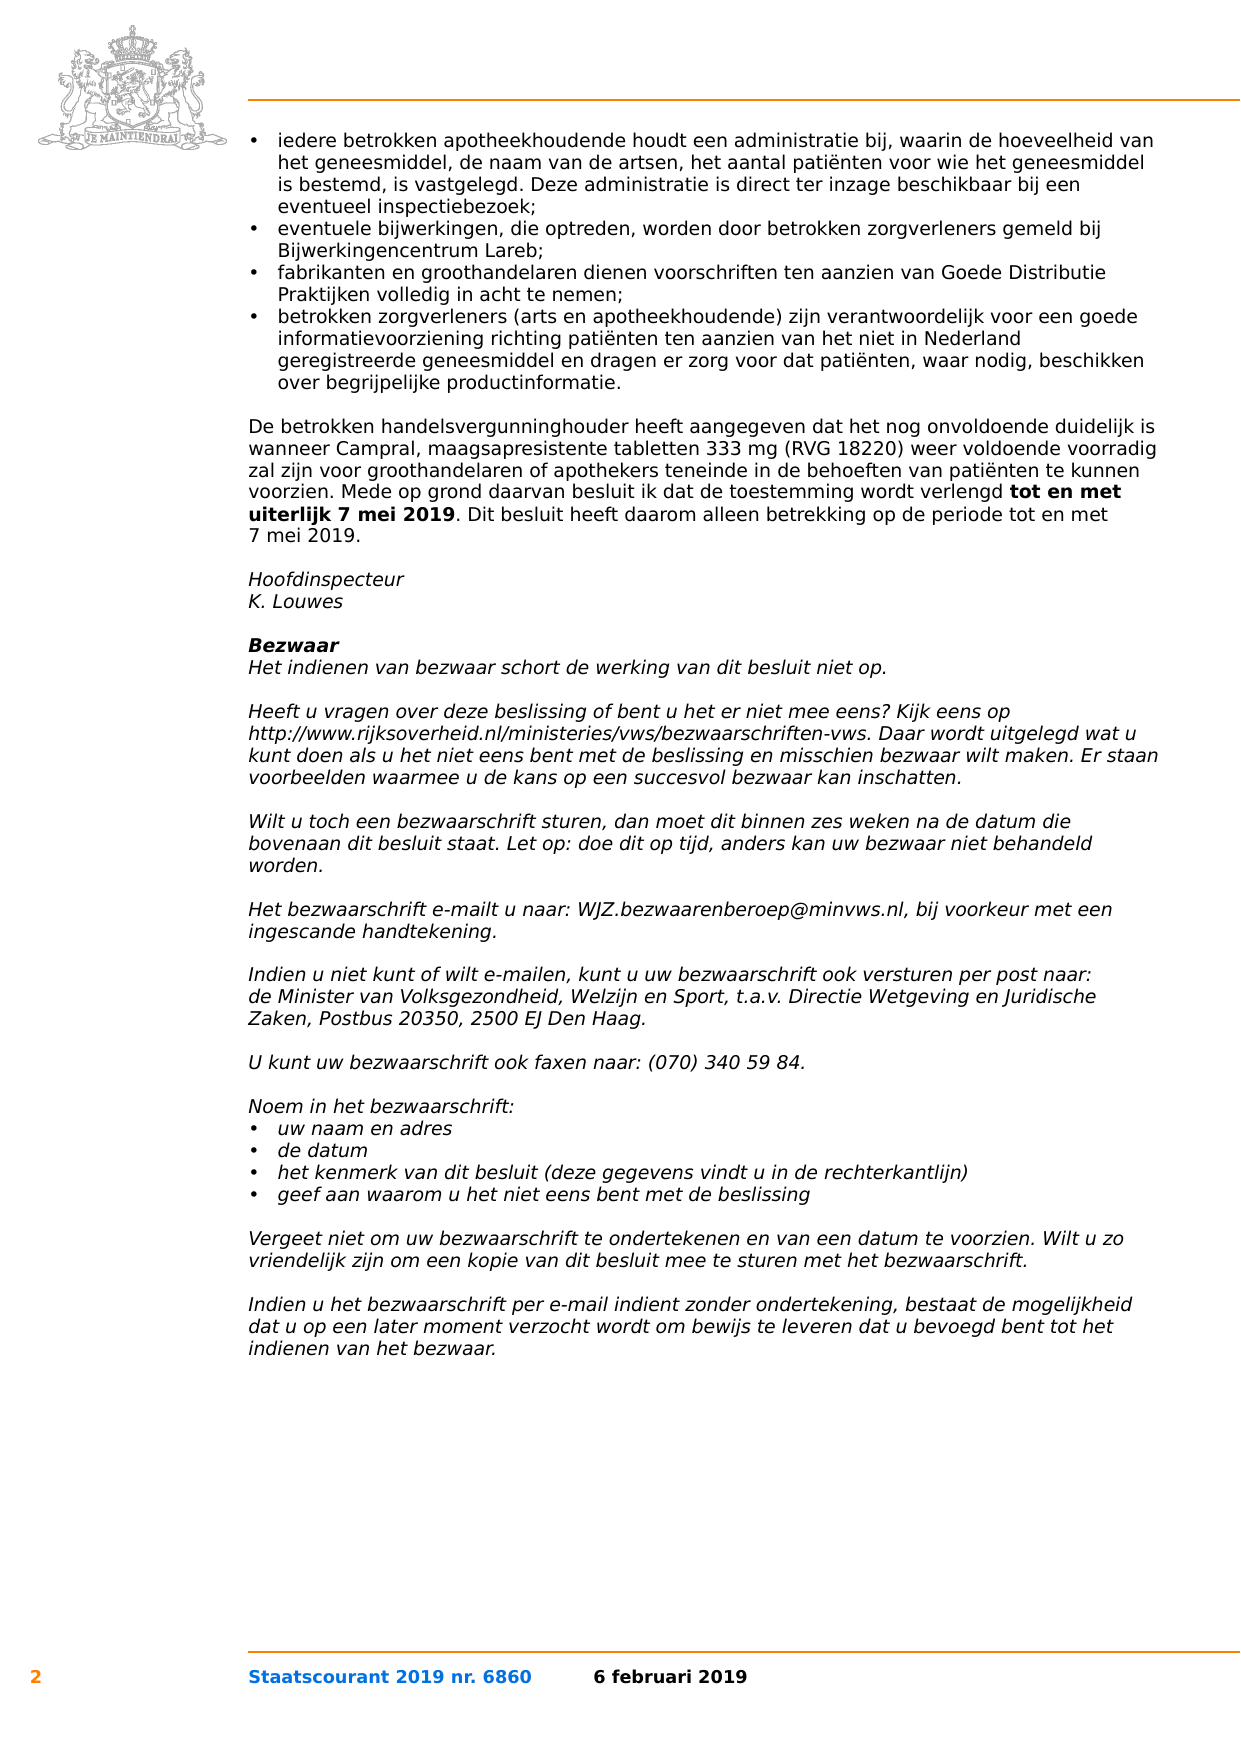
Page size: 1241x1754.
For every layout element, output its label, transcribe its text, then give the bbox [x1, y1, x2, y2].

text U kunt uw bezwaarschrift ook faxen naar: (070) 340 59 84. [248, 1052, 1163, 1074]
text de Minister van Volksgezondheid, Welzijn en Sport, t.a.v. Directie Wetgeving en Juridische Zaken, Postbus 20350, 2500 EJ Den Haag. [248, 986, 1163, 1030]
text Indien u het bezwaarschrift per e-mail indient zonder ondertekening, bestaat de mogelijkheid dat u op een later moment verzocht wordt om bewijs te leveren dat u bevoegd bent tot het indienen van het bezwaar. [248, 1294, 1163, 1359]
text • fabrikanten en groothandelaren dienen voorschriften ten aanzien van Goede Distributie Praktijken volledig in acht te nemen; [248, 262, 1163, 306]
picture [38, 25, 227, 150]
text Vergeet niet om uw bezwaarschrift te ondertekenen en van een datum te voorzien. Wilt u zo vriendelijk zijn om een kopie van dit besluit mee te sturen met het bezwaarschrift. [248, 1228, 1163, 1272]
text • het kenmerk van dit besluit (deze gegevens vindt u in de rechterkantlijn) [248, 1162, 1163, 1184]
text Het bezwaarschrift e-mailt u naar: WJZ.bezwaarenberoep@minvws.nl, bij voorkeur met een ingescande handtekening. [248, 898, 1163, 942]
text • uw naam en adres [248, 1118, 1163, 1140]
text Het indienen van bezwaar schort de werking van dit besluit niet op. [248, 657, 1163, 679]
text Noem in het bezwaarschrift: [248, 1096, 1163, 1118]
text • geef aan waarom u het niet eens bent met de beslissing [248, 1184, 1163, 1206]
text Heeft u vragen over deze beslissing of bent u het er niet mee eens? Kijk eens op http://www.rijksoverheid.nl/ministeries/vws/bezwaarschriften-vws. Daar wordt uitgelegd wat u kunt doen als u het niet eens bent met de beslissing en misschien bezwaar wilt maken. Er staan voorbeelden waarmee u de kans op een succesvol bezwaar kan inschatten. [248, 701, 1163, 789]
text Wilt u toch een bezwaarschrift sturen, dan moet dit binnen zes weken na de datum die bovenaan dit besluit staat. Let op: doe dit op tijd, anders kan uw bezwaar niet behandeld worden. [248, 811, 1163, 877]
text Indien u niet kunt of wilt e-mailen, kunt u uw bezwaarschrift ook versturen per post naar: [248, 964, 1163, 986]
text • betrokken zorgverleners (arts en apotheekhoudende) zijn verantwoordelijk voor een goede informatievoorziening richting patiënten ten aanzien van het niet in Nederland geregistreerde geneesmiddel en dragen er zorg voor dat patiënten, waar nodig, beschikken over begrijpelijke productinformatie. [248, 306, 1163, 394]
text • eventuele bijwerkingen, die optreden, worden door betrokken zorgverleners gemeld bij Bijwerkingencentrum Lareb; [248, 218, 1163, 262]
text • iedere betrokken apotheekhoudende houdt een administratie bij, waarin de hoeveelheid van het geneesmiddel, de naam van de artsen, het aantal patiënten voor wie het geneesmiddel is bestemd, is vastgelegd. Deze administratie is direct ter inzage beschikbaar bij een eventueel inspectiebezoek; [248, 130, 1163, 218]
text De betrokken handelsvergunninghouder heeft aangegeven dat het nog onvoldoende duidelijk is wanneer Campral, maagsapresistente tabletten 333 mg (RVG 18220) weer voldoende voorradig zal zijn voor groothandelaren of apothekers teneinde in de behoeften van patiënten te kunnen voorzien. Mede op grond daarvan besluit ik dat de toestemming wordt verlengd tot en met uiterlijk 7 mei 2019. Dit besluit heeft daarom alleen betrekking op de periode tot en met 7 mei 2019. [248, 416, 1163, 547]
text Bezwaar [248, 635, 1163, 657]
text • de datum [248, 1140, 1163, 1162]
text Hoofdinspecteur K. Louwes [248, 569, 1163, 613]
